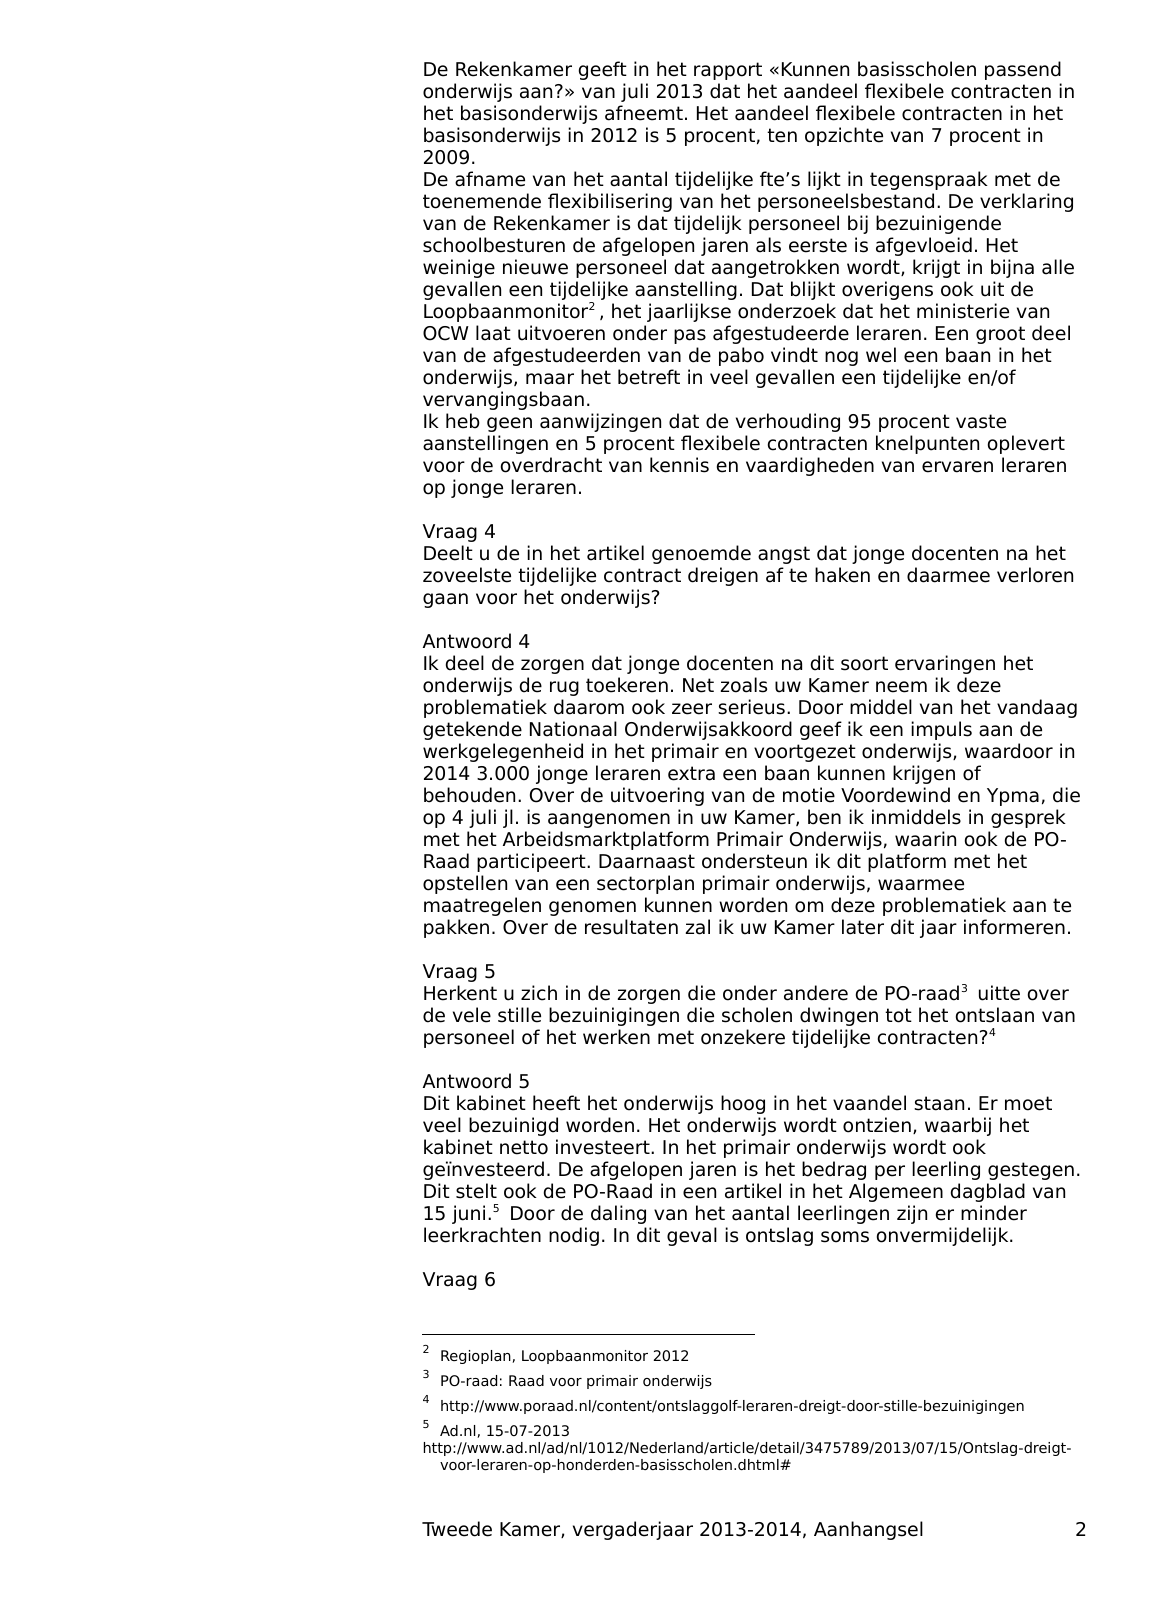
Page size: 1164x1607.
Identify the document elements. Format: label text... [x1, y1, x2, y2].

text PO-raad: Raad voor primair onderwijs [422, 1368, 1087, 1391]
text Vraag 5 [422, 961, 1087, 983]
text Dit kabinet heeft het onderwijs hoog in het vaandel staan. Er moet veel bezuinigd worden. Het onderwijs wordt ontzien, waarbij het kabinet netto investeert. In het primair onderwijs wordt ook geïnvesteerd. De afgelopen jaren is het bedrag per leerling gestegen. Dit stelt ook de PO-Raad in een artikel in het Algemeen dagblad van 15 juni. Door de daling van het aantal leerlingen zijn er minder leerkrachten nodig. In dit geval is ontslag soms onvermijdelijk. [422, 1093, 1087, 1247]
text Vraag 4 [422, 521, 1087, 543]
text Ik deel de zorgen dat jonge docenten na dit soort ervaringen het onderwijs de rug toekeren. Net zoals uw Kamer neem ik deze problematiek daarom ook zeer serieus. Door middel van het vandaag getekende Nationaal Onderwijsakkoord geef ik een impuls aan de werkgelegenheid in het primair en voortgezet onderwijs, waardoor in 2014 3.000 jonge leraren extra een baan kunnen krijgen of behouden. Over de uitvoering van de motie Voordewind en Ypma, die op 4 juli jl. is aangenomen in uw Kamer, ben ik inmiddels in gesprek met het Arbeidsmarktplatform Primair Onderwijs, waarin ook de PO-Raad participeert. Daarnaast ondersteun ik dit platform met het opstellen van een sectorplan primair onderwijs, waarmee maatregelen genomen kunnen worden om deze problematiek aan te pakken. Over de resultaten zal ik uw Kamer later dit jaar informeren. [422, 653, 1087, 939]
text Vraag 6 [422, 1269, 1087, 1291]
text De Rekenkamer geeft in het rapport «Kunnen basisscholen passend onderwijs aan?» van juli 2013 dat het aandeel flexibele contracten in het basisonderwijs afneemt. Het aandeel flexibele contracten in het basisonderwijs in 2012 is 5 procent, ten opzichte van 7 procent in 2009. [422, 59, 1087, 169]
text Antwoord 4 [422, 631, 1087, 653]
text http://www.ad.nl/ad/nl/1012/Nederland/article/detail/3475789/2013/07/15/Ontslag-dreigt-voor-leraren-op-honderden-basisscholen.dhtml# [422, 1441, 1087, 1474]
text De afname van het aantal tijdelijke fte’s lijkt in tegenspraak met de toenemende flexibilisering van het personeelsbestand. De verklaring van de Rekenkamer is dat tijdelijk personeel bij bezuinigende schoolbesturen de afgelopen jaren als eerste is afgevloeid. Het weinige nieuwe personeel dat aangetrokken wordt, krijgt in bijna alle gevallen een tijdelijke aanstelling. Dat blijkt overigens ook uit de Loopbaanmonitor, het jaarlijkse onderzoek dat het ministerie van OCW laat uitvoeren onder pas afgestudeerde leraren. Een groot deel van de afgestudeerden van de pabo vindt nog wel een baan in het onderwijs, maar het betreft in veel gevallen een tijdelijke en/of vervangingsbaan. [422, 169, 1087, 411]
text Antwoord 5 [422, 1071, 1087, 1093]
text http://www.poraad.nl/content/ontslaggolf-leraren-dreigt-door-stille-bezuinigingen [422, 1393, 1087, 1416]
text Deelt u de in het artikel genoemde angst dat jonge docenten na het zoveelste tijdelijke contract dreigen af te haken en daarmee verloren gaan voor het onderwijs? [422, 543, 1087, 609]
text Ad.nl, 15-07-2013 [422, 1418, 1087, 1441]
text Herkent u zich in de zorgen die onder andere de PO-raad uitte over de vele stille bezuinigingen die scholen dwingen tot het ontslaan van personeel of het werken met onzekere tijdelijke contracten? [422, 983, 1087, 1049]
text Ik heb geen aanwijzingen dat de verhouding 95 procent vaste aanstellingen en 5 procent flexibele contracten knelpunten oplevert voor de overdracht van kennis en vaardigheden van ervaren leraren op jonge leraren. [422, 411, 1087, 499]
text Regioplan, Loopbaanmonitor 2012 [422, 1343, 1087, 1366]
